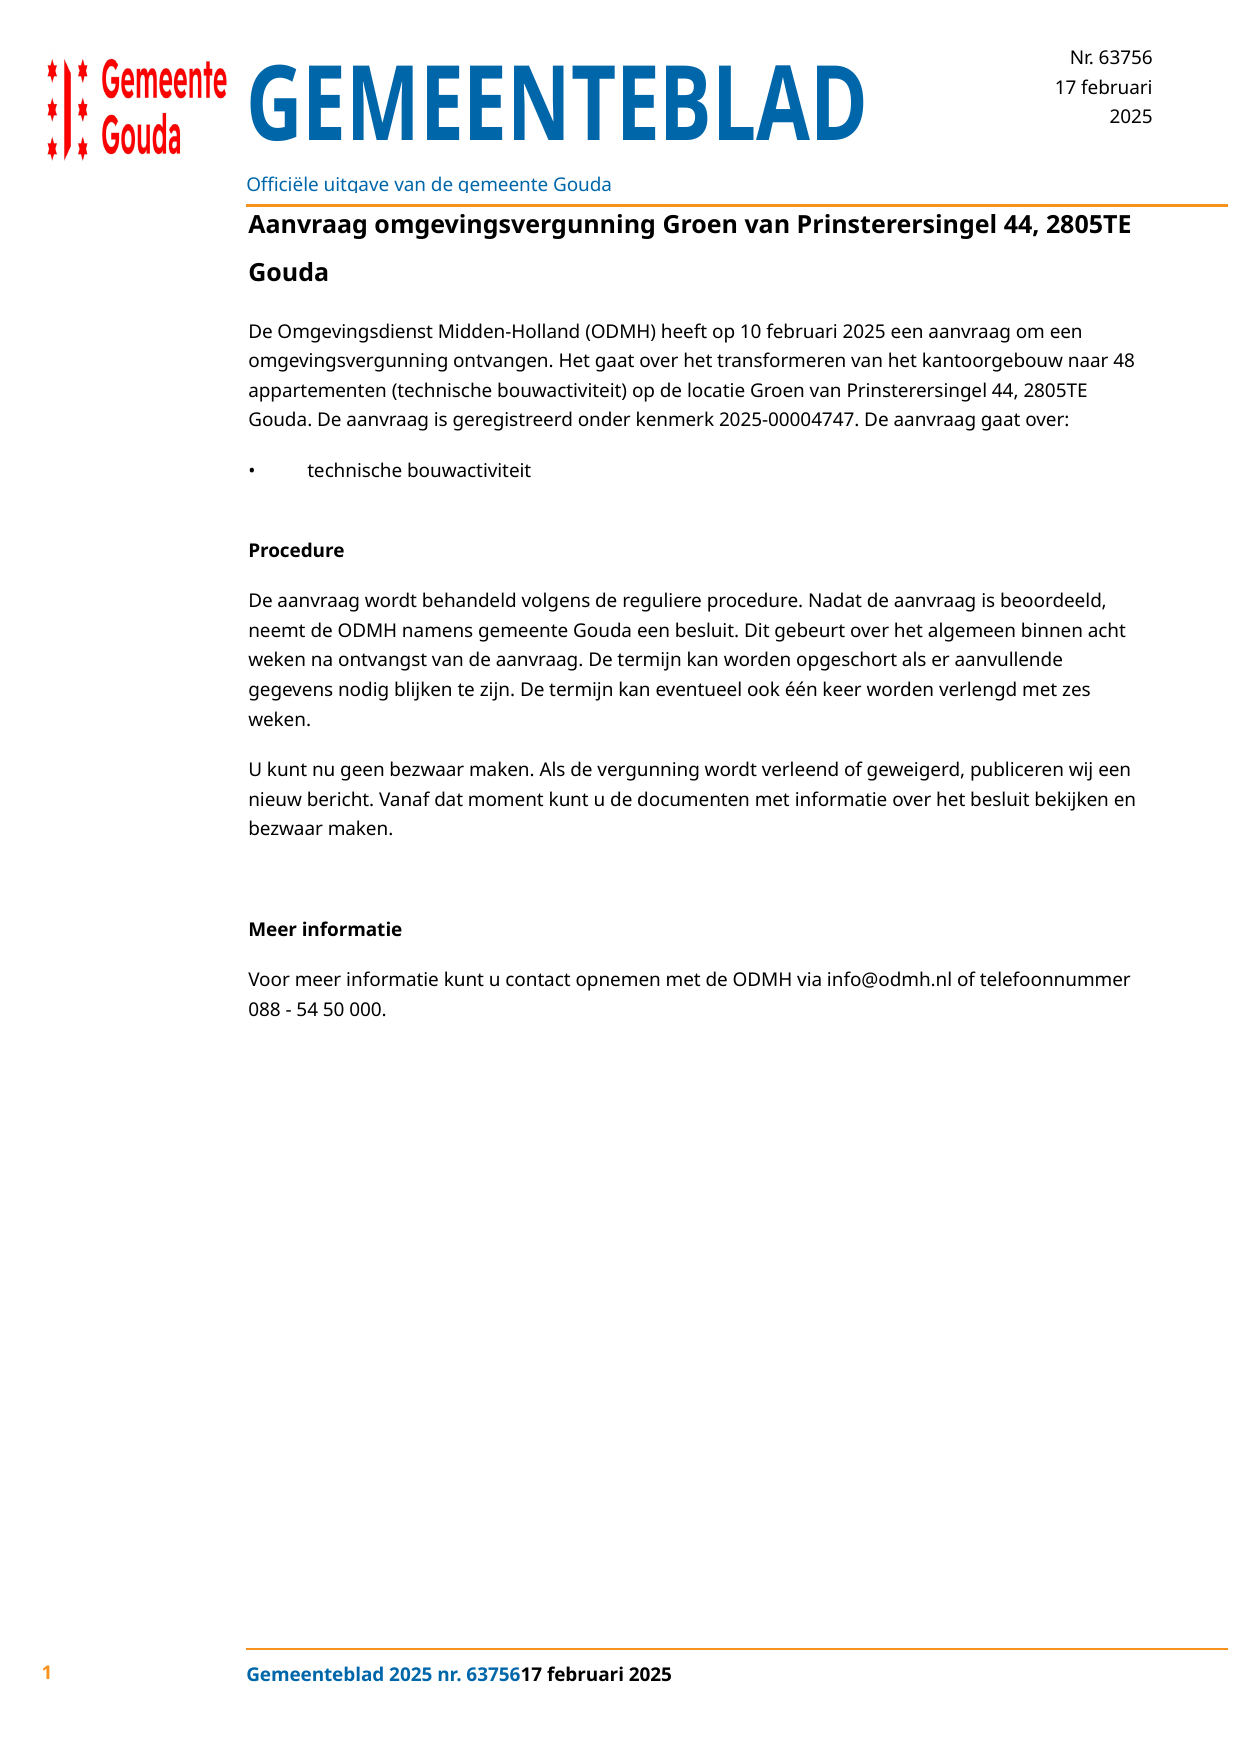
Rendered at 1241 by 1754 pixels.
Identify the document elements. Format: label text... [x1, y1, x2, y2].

list technische bouwactiviteit [248, 457, 1152, 483]
text Meer informatie [248, 916, 1152, 942]
text Aanvraag omgevingsvergunning Groen van Prinsterersingel 44, 2805TE Gouda [248, 207, 1152, 288]
text U kunt nu geen bezwaar maken. Als de vergunning wordt verleend of geweigerd, publiceren wij een nieuw bericht. Vanaf dat moment kunt u de documenten met informatie over het besluit bekijken en bezwaar maken. [248, 756, 1152, 841]
text Procedure [248, 537, 1152, 563]
text De aanvraag wordt behandeld volgens de reguliere procedure. Nadat de aanvraag is beoordeeld, neemt de ODMH namens gemeente Gouda een besluit. Dit gebeurt over het algemeen binnen acht weken na ontvangst van de aanvraag. De termijn kan worden opgeschort als er aanvullende gegevens nodig blijken te zijn. De termijn kan eventueel ook één keer worden verlengd met zes weken. [248, 587, 1152, 732]
text Voor meer informatie kunt u contact opnemen met de ODMH via info@odmh.nl of telefoonnummer 088 - 54 50 000. [248, 967, 1152, 1022]
picture [41, 47, 231, 172]
text De Omgevingsdienst Midden-Holland (ODMH) heeft op 10 februari 2025 een aanvraag om een omgevingsvergunning ontvangen. Het gaat over het transformeren van het kantoorgebouw naar 48 appartementen (technische bouwactiviteit) op de locatie Groen van Prinsterersingel 44, 2805TE Gouda. De aanvraag is geregistreerd onder kenmerk 2025-00004747. De aanvraag gaat over: [248, 318, 1152, 432]
